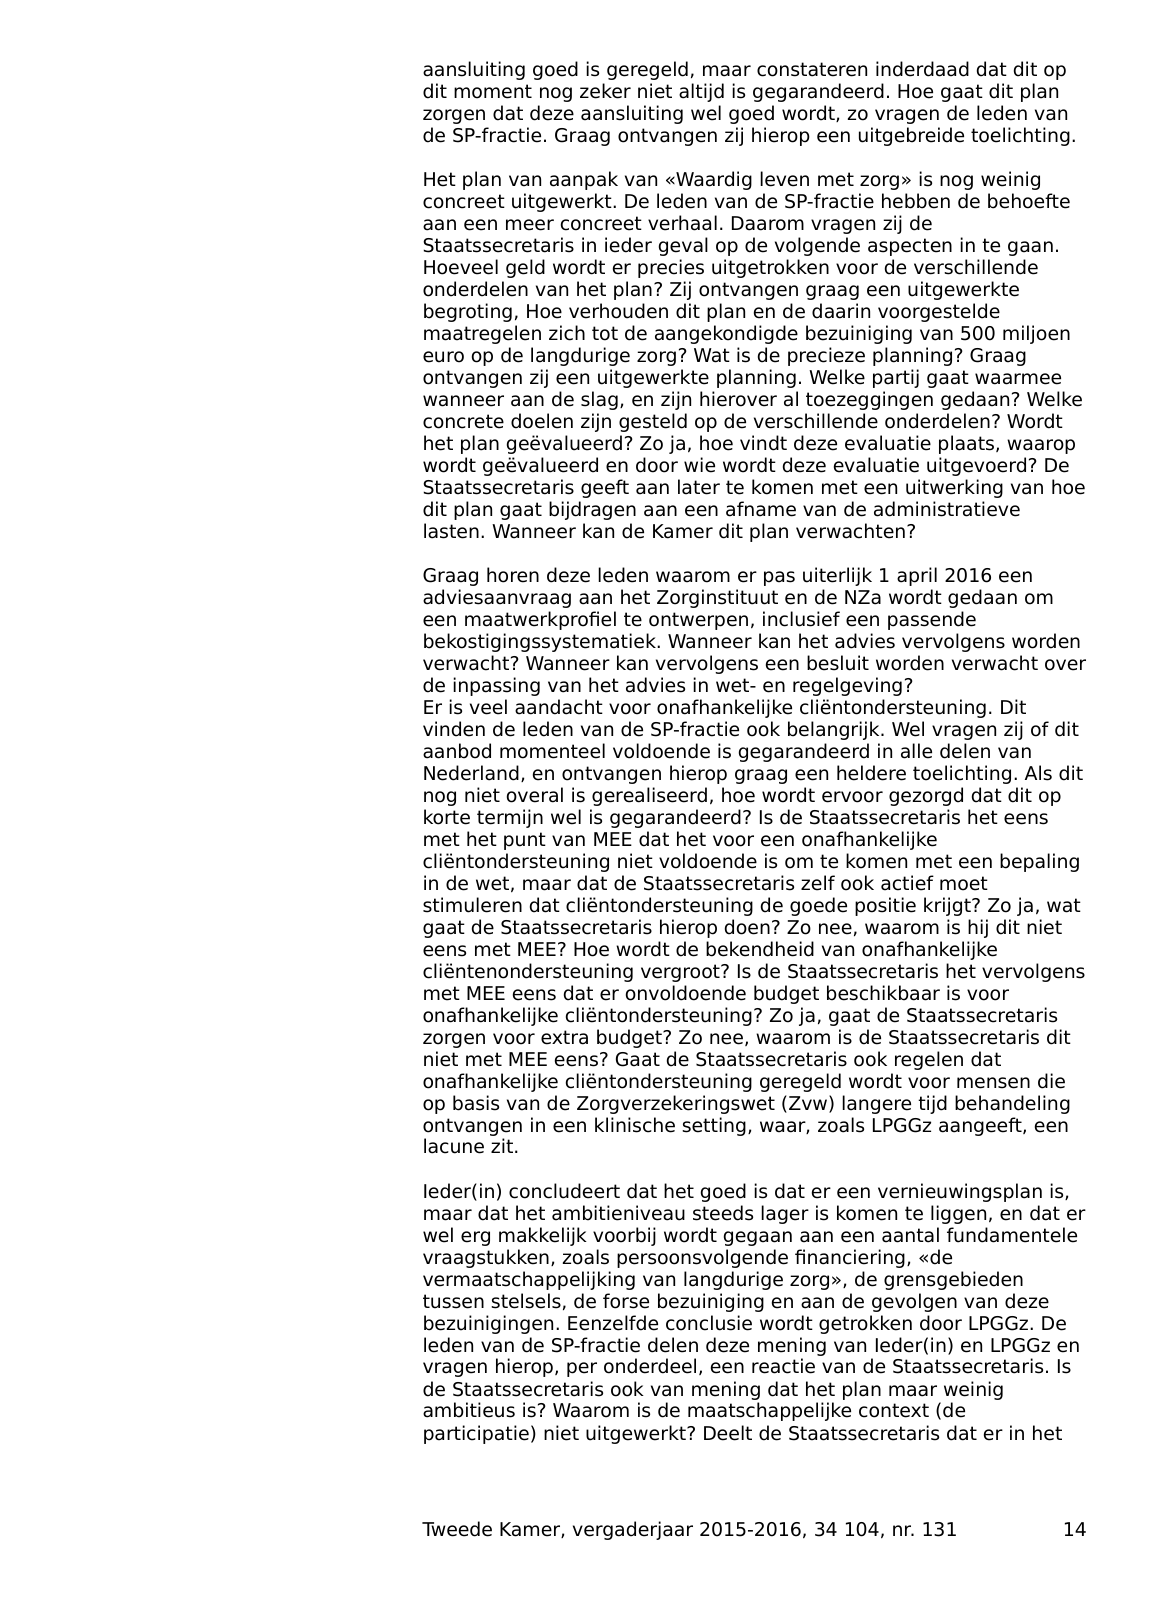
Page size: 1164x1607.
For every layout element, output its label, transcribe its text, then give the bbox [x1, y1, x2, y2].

text Het plan van aanpak van «Waardig leven met zorg» is nog weinig concreet uitgewerkt. De leden van de SP-fractie hebben de behoefte aan een meer concreet verhaal. Daarom vragen zij de Staatssecretaris in ieder geval op de volgende aspecten in te gaan. Hoeveel geld wordt er precies uitgetrokken voor de verschillende onderdelen van het plan? Zij ontvangen graag een uitgewerkte begroting, Hoe verhouden dit plan en de daarin voorgestelde maatregelen zich tot de aangekondigde bezuiniging van 500 miljoen euro op de langdurige zorg? Wat is de precieze planning? Graag ontvangen zij een uitgewerkte planning. Welke partij gaat waarmee wanneer aan de slag, en zijn hierover al toezeggingen gedaan? Welke concrete doelen zijn gesteld op de verschillende onderdelen? Wordt het plan geëvalueerd? Zo ja, hoe vindt deze evaluatie plaats, waarop wordt geëvalueerd en door wie wordt deze evaluatie uitgevoerd? De Staatssecretaris geeft aan later te komen met een uitwerking van hoe dit plan gaat bijdragen aan een afname van de administratieve lasten. Wanneer kan de Kamer dit plan verwachten? [422, 169, 1087, 543]
text Graag horen deze leden waarom er pas uiterlijk 1 april 2016 een adviesaanvraag aan het Zorginstituut en de NZa wordt gedaan om een maatwerkprofiel te ontwerpen, inclusief een passende bekostigingssystematiek. Wanneer kan het advies vervolgens worden verwacht? Wanneer kan vervolgens een besluit worden verwacht over de inpassing van het advies in wet- en regelgeving? [422, 565, 1087, 697]
text aansluiting goed is geregeld, maar constateren inderdaad dat dit op dit moment nog zeker niet altijd is gegarandeerd. Hoe gaat dit plan zorgen dat deze aansluiting wel goed wordt, zo vragen de leden van de SP-fractie. Graag ontvangen zij hierop een uitgebreide toelichting. [422, 59, 1087, 147]
text Ieder(in) concludeert dat het goed is dat er een vernieuwingsplan is, maar dat het ambitieniveau steeds lager is komen te liggen, en dat er wel erg makkelijk voorbij wordt gegaan aan een aantal fundamentele vraagstukken, zoals persoonsvolgende financiering, «de vermaatschappelijking van langdurige zorg», de grensgebieden tussen stelsels, de forse bezuiniging en aan de gevolgen van deze bezuinigingen. Eenzelfde conclusie wordt getrokken door LPGGz. De leden van de SP-fractie delen deze mening van Ieder(in) en LPGGz en vragen hierop, per onderdeel, een reactie van de Staatssecretaris. Is de Staatssecretaris ook van mening dat het plan maar weinig ambitieus is? Waarom is de maatschappelijke context (de participatie) niet uitgewerkt? Deelt de Staatssecretaris dat er in het [422, 1181, 1087, 1444]
text Er is veel aandacht voor onafhankelijke cliëntondersteuning. Dit vinden de leden van de SP-fractie ook belangrijk. Wel vragen zij of dit aanbod momenteel voldoende is gegarandeerd in alle delen van Nederland, en ontvangen hierop graag een heldere toelichting. Als dit nog niet overal is gerealiseerd, hoe wordt ervoor gezorgd dat dit op korte termijn wel is gegarandeerd? Is de Staatssecretaris het eens met het punt van MEE dat het voor een onafhankelijke cliëntondersteuning niet voldoende is om te komen met een bepaling in de wet, maar dat de Staatssecretaris zelf ook actief moet stimuleren dat cliëntondersteuning de goede positie krijgt? Zo ja, wat gaat de Staatssecretaris hierop doen? Zo nee, waarom is hij dit niet eens met MEE? Hoe wordt de bekendheid van onafhankelijke cliëntenondersteuning vergroot? Is de Staatssecretaris het vervolgens met MEE eens dat er onvoldoende budget beschikbaar is voor onafhankelijke cliëntondersteuning? Zo ja, gaat de Staatssecretaris zorgen voor extra budget? Zo nee, waarom is de Staatssecretaris dit niet met MEE eens? Gaat de Staatssecretaris ook regelen dat onafhankelijke cliëntondersteuning geregeld wordt voor mensen die op basis van de Zorgverzekeringswet (Zvw) langere tijd behandeling ontvangen in een klinische setting, waar, zoals LPGGz aangeeft, een lacune zit. [422, 697, 1087, 1158]
